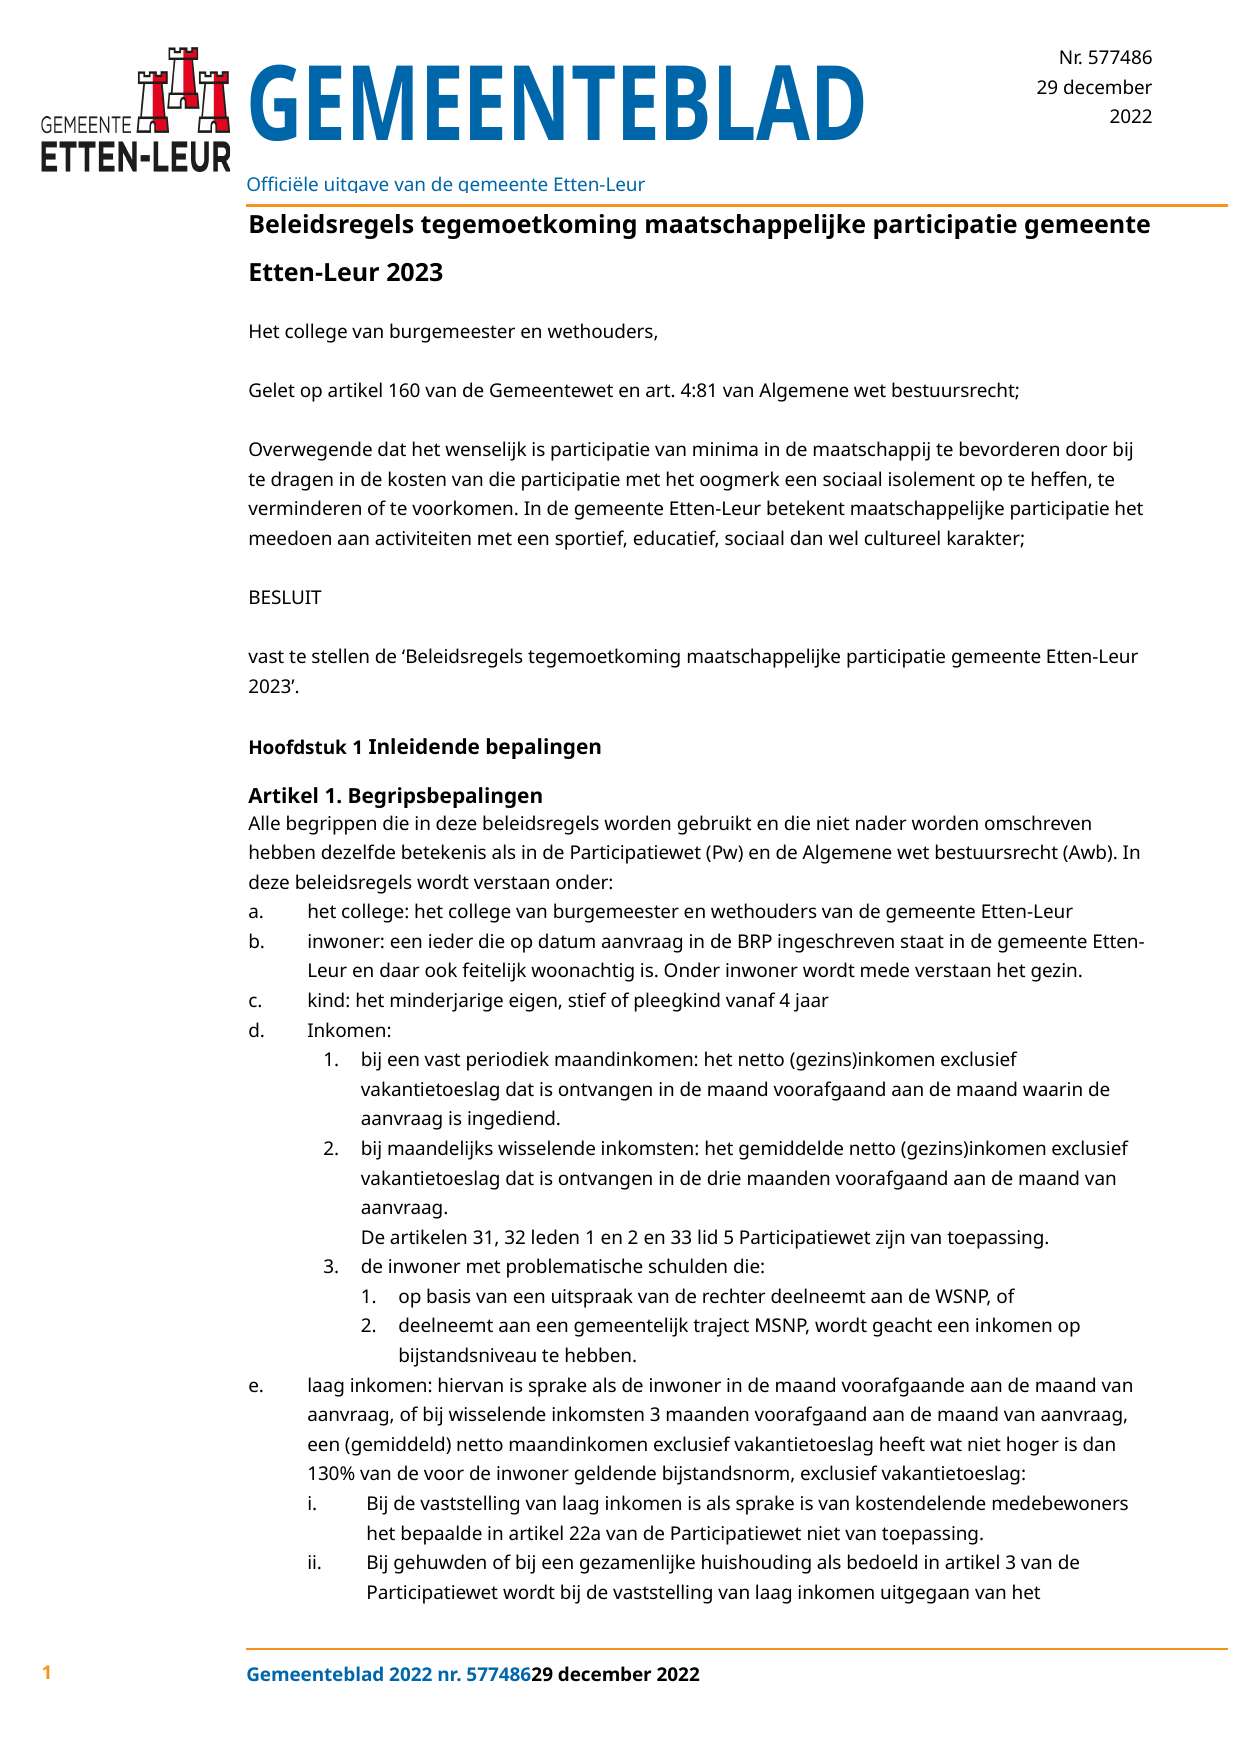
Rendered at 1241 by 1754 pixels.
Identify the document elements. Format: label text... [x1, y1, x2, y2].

text Gelet op artikel 160 van de Gemeentewet en art. 4:81 van Algemene wet bestuursrecht; [248, 377, 1152, 403]
picture [41, 47, 231, 172]
text BESLUIT [248, 584, 1152, 610]
text Overwegende dat het wenselijk is participatie van minima in de maatschappij te bevorderen door bij te dragen in de kosten van die participatie met het oogmerk een sociaal isolement op te heffen, te verminderen of te voorkomen. In de gemeente Etten-Leur betekent maatschappelijke participatie het meedoen aan activiteiten met een sportief, educatief, sociaal dan wel cultureel karakter; [248, 436, 1152, 551]
list bij maandelijks wisselende inkomsten: het gemiddelde netto (gezins)inkomen exclusief vakantietoeslag dat is ontvangen in de drie maanden voorafgaand aan de maand van aanvraag. [323, 1135, 1152, 1220]
list De artikelen 31, 32 leden 1 en 2 en 33 lid 5 Participatiewet zijn van toepassing. [323, 1224, 1152, 1250]
text Artikel 1. Begripsbepalingen [248, 781, 1152, 810]
text Hoofdstuk 1 Inleidende bepalingen [248, 732, 1152, 761]
list de inwoner met problematische schulden die: [323, 1253, 1152, 1279]
list bij een vast periodiek maandinkomen: het netto (gezins)inkomen exclusief vakantietoeslag dat is ontvangen in de maand voorafgaand aan de maand waarin de aanvraag is ingediend. [323, 1046, 1152, 1131]
text Alle begrippen die in deze beleidsregels worden gebruikt en die niet nader worden omschreven hebben dezelfde betekenis als in de Participatiewet (Pw) en de Algemene wet bestuursrecht (Awb). In deze beleidsregels wordt verstaan onder: [248, 810, 1152, 895]
list Bij gehuwden of bij een gezamenlijke huishouding als bedoeld in artikel 3 van de Participatiewet wordt bij de vaststelling van laag inkomen uitgegaan van het [307, 1549, 1152, 1605]
text vast te stellen de ‘Beleidsregels tegemoetkoming maatschappelijke participatie gemeente Etten-Leur 2023’. [248, 643, 1152, 699]
text Het college van burgemeester en wethouders, [248, 318, 1152, 344]
list inwoner: een ieder die op datum aanvraag in de BRP ingeschreven staat in de gemeente Etten-Leur en daar ook feitelijk woonachtig is. Onder inwoner wordt mede verstaan het gezin. [248, 928, 1152, 983]
text Beleidsregels tegemoetkoming maatschappelijke participatie gemeente Etten-Leur 2023 [248, 207, 1152, 288]
list op basis van een uitspraak van de rechter deelneemt aan de WSNP, of [361, 1283, 1152, 1309]
list laag inkomen: hiervan is sprake als de inwoner in de maand voorafgaande aan de maand van aanvraag, of bij wisselende inkomsten 3 maanden voorafgaand aan de maand van aanvraag, een (gemiddeld) netto maandinkomen exclusief vakantietoeslag heeft wat niet hoger is dan 130% van de voor de inwoner geldende bijstandsnorm, exclusief vakantietoeslag: [248, 1372, 1152, 1486]
list kind: het minderjarige eigen, stief of pleegkind vanaf 4 jaar [248, 987, 1152, 1013]
list deelneemt aan een gemeentelijk traject MSNP, wordt geacht een inkomen op bijstandsniveau te hebben. [361, 1313, 1152, 1368]
list het college: het college van burgemeester en wethouders van de gemeente Etten-Leur [248, 898, 1152, 924]
list Inkomen: [248, 1017, 1152, 1043]
list Bij de vaststelling van laag inkomen is als sprake is van kostendelende medebewoners het bepaalde in artikel 22a van de Participatiewet niet van toepassing. [307, 1490, 1152, 1546]
